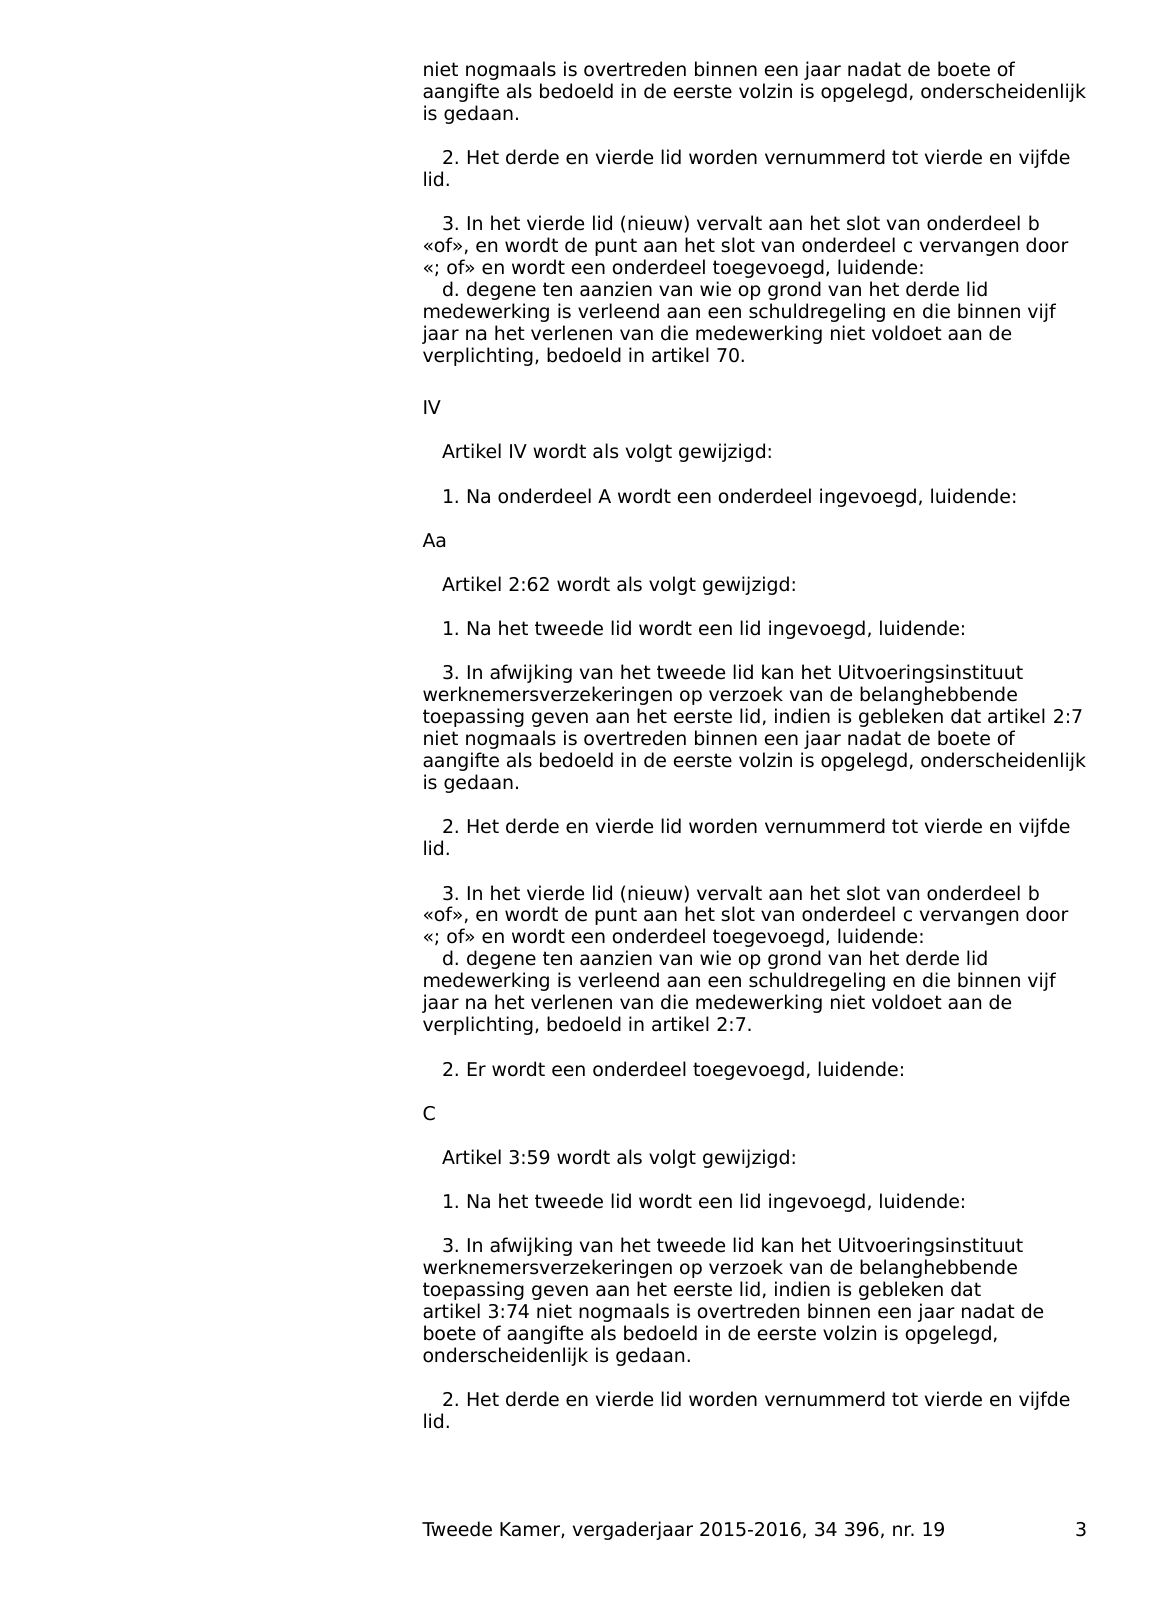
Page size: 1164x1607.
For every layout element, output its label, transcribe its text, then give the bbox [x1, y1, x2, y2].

text 1. Na het tweede lid wordt een lid ingevoegd, luidende: [422, 1191, 1087, 1213]
text Artikel 2:62 wordt als volgt gewijzigd: [422, 574, 1087, 596]
text 1. Na onderdeel A wordt een onderdeel ingevoegd, luidende: [422, 486, 1087, 507]
text 2. Het derde en vierde lid worden vernummerd tot vierde en vijfde lid. [422, 816, 1087, 860]
text d. degene ten aanzien van wie op grond van het derde lid medewerking is verleend aan een schuldregeling en die binnen vijf jaar na het verlenen van die medewerking niet voldoet aan de verplichting, bedoeld in artikel 2:7. [422, 948, 1087, 1036]
text 2. Het derde en vierde lid worden vernummerd tot vierde en vijfde lid. [422, 147, 1087, 191]
text C [422, 1103, 1087, 1124]
text 3. In afwijking van het tweede lid kan het Uitvoeringsinstituut werknemersverzekeringen op verzoek van de belanghebbende toepassing geven aan het eerste lid, indien is gebleken dat artikel 2:7 niet nogmaals is overtreden binnen een jaar nadat de boete of aangifte als bedoeld in de eerste volzin is opgelegd, onderscheidenlijk is gedaan. [422, 662, 1087, 794]
text 3. In het vierde lid (nieuw) vervalt aan het slot van onderdeel b «of», en wordt de punt aan het slot van onderdeel c vervangen door «; of» en wordt een onderdeel toegevoegd, luidende: [422, 882, 1087, 948]
text Artikel IV wordt als volgt gewijzigd: [422, 441, 1087, 463]
subtitle IV [422, 397, 1087, 419]
text 3. In het vierde lid (nieuw) vervalt aan het slot van onderdeel b «of», en wordt de punt aan het slot van onderdeel c vervangen door «; of» en wordt een onderdeel toegevoegd, luidende: [422, 213, 1087, 279]
text 2. Het derde en vierde lid worden vernummerd tot vierde en vijfde lid. [422, 1389, 1087, 1433]
text 2. Er wordt een onderdeel toegevoegd, luidende: [422, 1058, 1087, 1080]
text Artikel 3:59 wordt als volgt gewijzigd: [422, 1147, 1087, 1169]
text 1. Na het tweede lid wordt een lid ingevoegd, luidende: [422, 618, 1087, 640]
text Aa [422, 530, 1087, 552]
text d. degene ten aanzien van wie op grond van het derde lid medewerking is verleend aan een schuldregeling en die binnen vijf jaar na het verlenen van die medewerking niet voldoet aan de verplichting, bedoeld in artikel 70. [422, 279, 1087, 367]
text niet nogmaals is overtreden binnen een jaar nadat de boete of aangifte als bedoeld in de eerste volzin is opgelegd, onderscheidenlijk is gedaan. [422, 59, 1087, 125]
text 3. In afwijking van het tweede lid kan het Uitvoeringsinstituut werknemersverzekeringen op verzoek van de belanghebbende toepassing geven aan het eerste lid, indien is gebleken dat artikel 3:74 niet nogmaals is overtreden binnen een jaar nadat de boete of aangifte als bedoeld in de eerste volzin is opgelegd, onderscheidenlijk is gedaan. [422, 1235, 1087, 1367]
